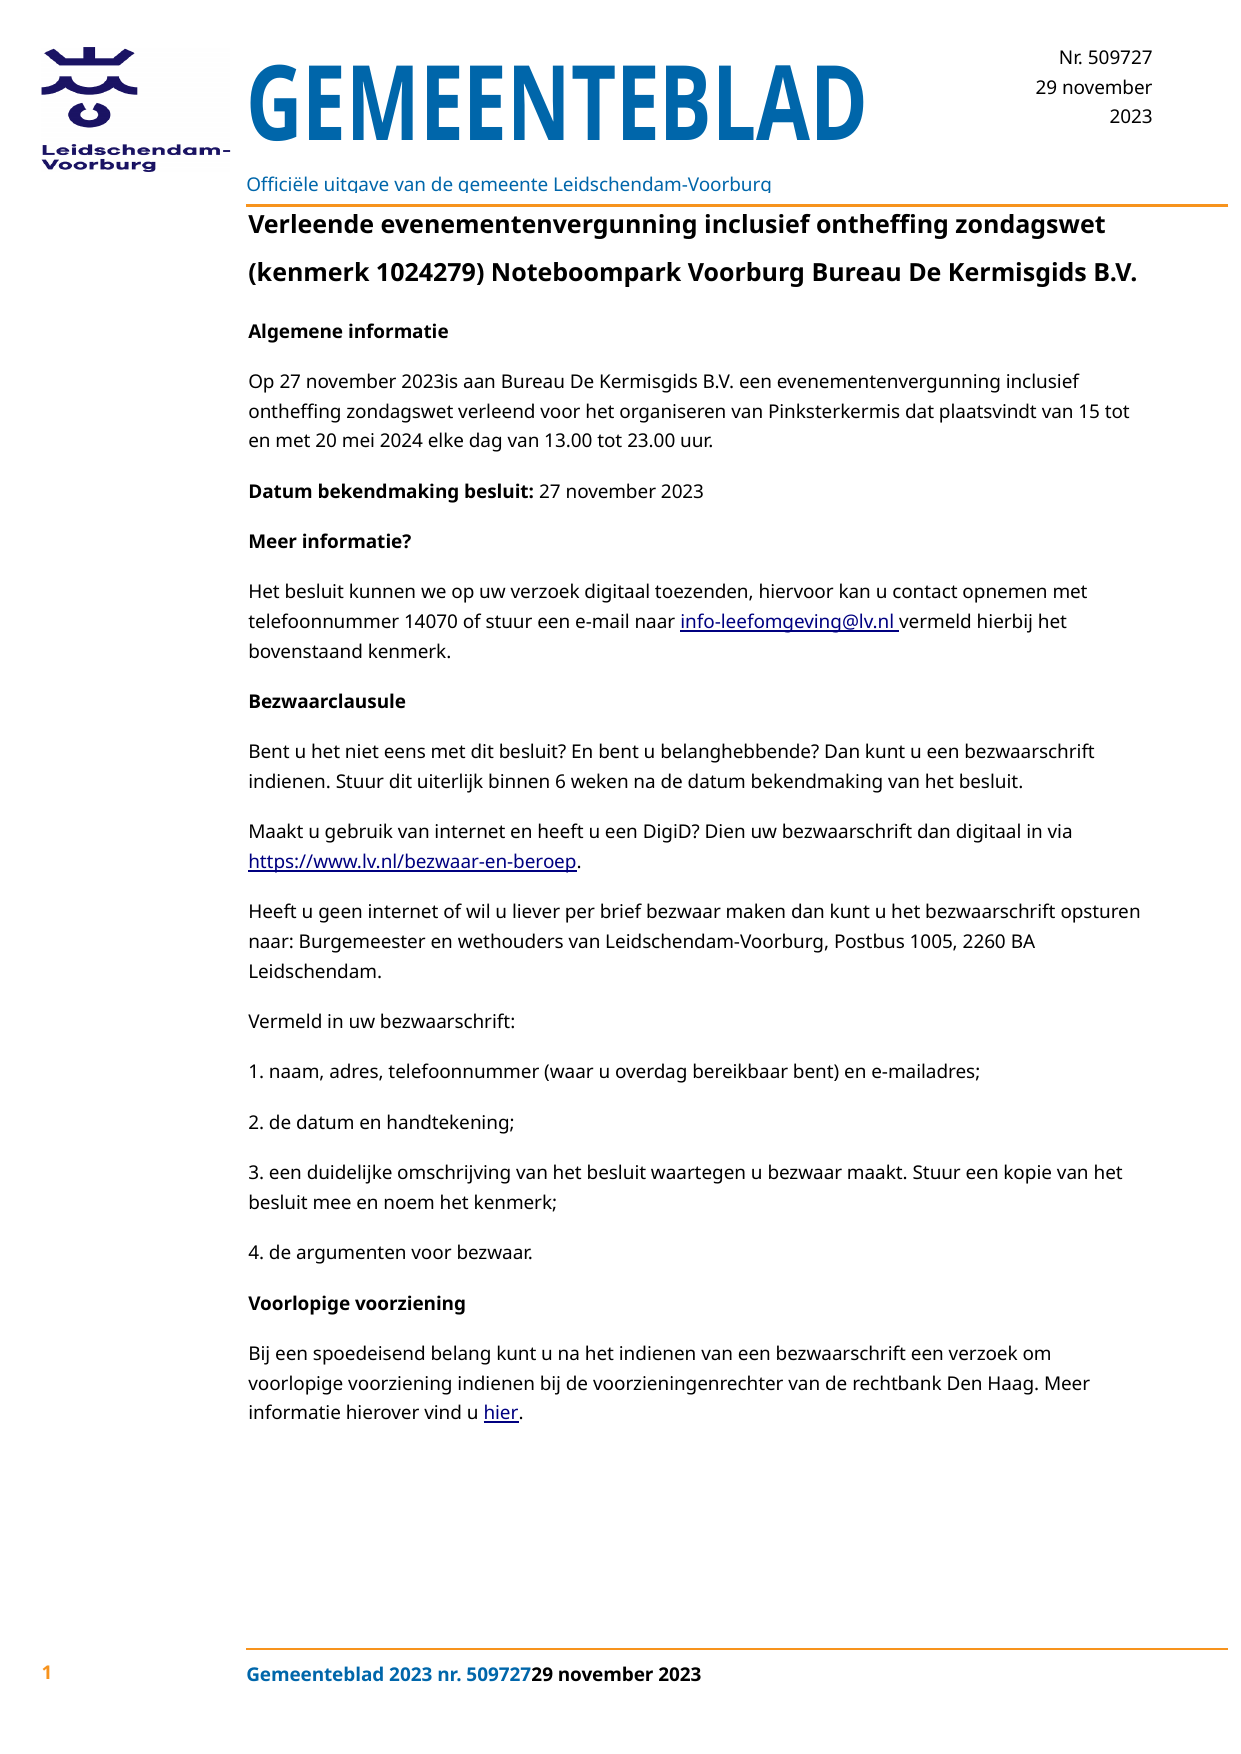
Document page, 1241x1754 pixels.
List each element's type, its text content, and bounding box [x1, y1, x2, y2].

text Vermeld in uw bezwaarschrift: [248, 1008, 1152, 1034]
text Het besluit kunnen we op uw verzoek digitaal toezenden, hiervoor kan u contact opnemen met telefoonnummer 14070 of stuur een e-mail naar info-leefomgeving@lv.nl vermeld hierbij het bovenstaand kenmerk. [248, 579, 1152, 664]
text Voorlopige voorziening [248, 1290, 1152, 1316]
text 2. de datum en handtekening; [248, 1109, 1152, 1135]
text 4. de argumenten voor bezwaar. [248, 1239, 1152, 1265]
text Datum bekendmaking besluit: 27 november 2023 [248, 478, 1152, 504]
text Heeft u geen internet of wil u liever per brief bezwaar maken dan kunt u het bezwaarschrift opsturen naar: Burgemeester en wethouders van Leidschendam-Voorburg, Postbus 1005, 2260 BA Leidschendam. [248, 899, 1152, 984]
text Meer informatie? [248, 528, 1152, 554]
text Bent u het niet eens met dit besluit? En bent u belanghebbende? Dan kunt u een bezwaarschrift indienen. Stuur dit uiterlijk binnen 6 weken na de datum bekendmaking van het besluit. [248, 739, 1152, 794]
text 1. naam, adres, telefoonnummer (waar u overdag bereikbaar bent) en e-mailadres; [248, 1059, 1152, 1084]
picture [41, 47, 231, 172]
text Op 27 november 2023is aan Bureau De Kermisgids B.V. een evenementenvergunning inclusief ontheffing zondagswet verleend voor het organiseren van Pinksterkermis dat plaatsvindt van 15 tot en met 20 mei 2024 elke dag van 13.00 tot 23.00 uur. [248, 368, 1152, 453]
text 3. een duidelijke omschrijving van het besluit waartegen u bezwaar maakt. Stuur een kopie van het besluit mee en noem het kenmerk; [248, 1159, 1152, 1215]
text Algemene informatie [248, 318, 1152, 344]
text Bezwaarclausule [248, 688, 1152, 714]
text Bij een spoedeisend belang kunt u na het indienen van een bezwaarschrift een verzoek om voorlopige voorziening indienen bij de voorzieningenrechter van de rechtbank Den Haag. Meer informatie hierover vind u hier. [248, 1340, 1152, 1425]
text Maakt u gebruik van internet en heeft u een DigiD? Dien uw bezwaarschrift dan digitaal in via https://www.lv.nl/bezwaar-en-beroep. [248, 819, 1152, 874]
text Verleende evenementenvergunning inclusief ontheffing zondagswet (kenmerk 1024279) Noteboompark Voorburg Bureau De Kermisgids B.V. [248, 207, 1152, 288]
